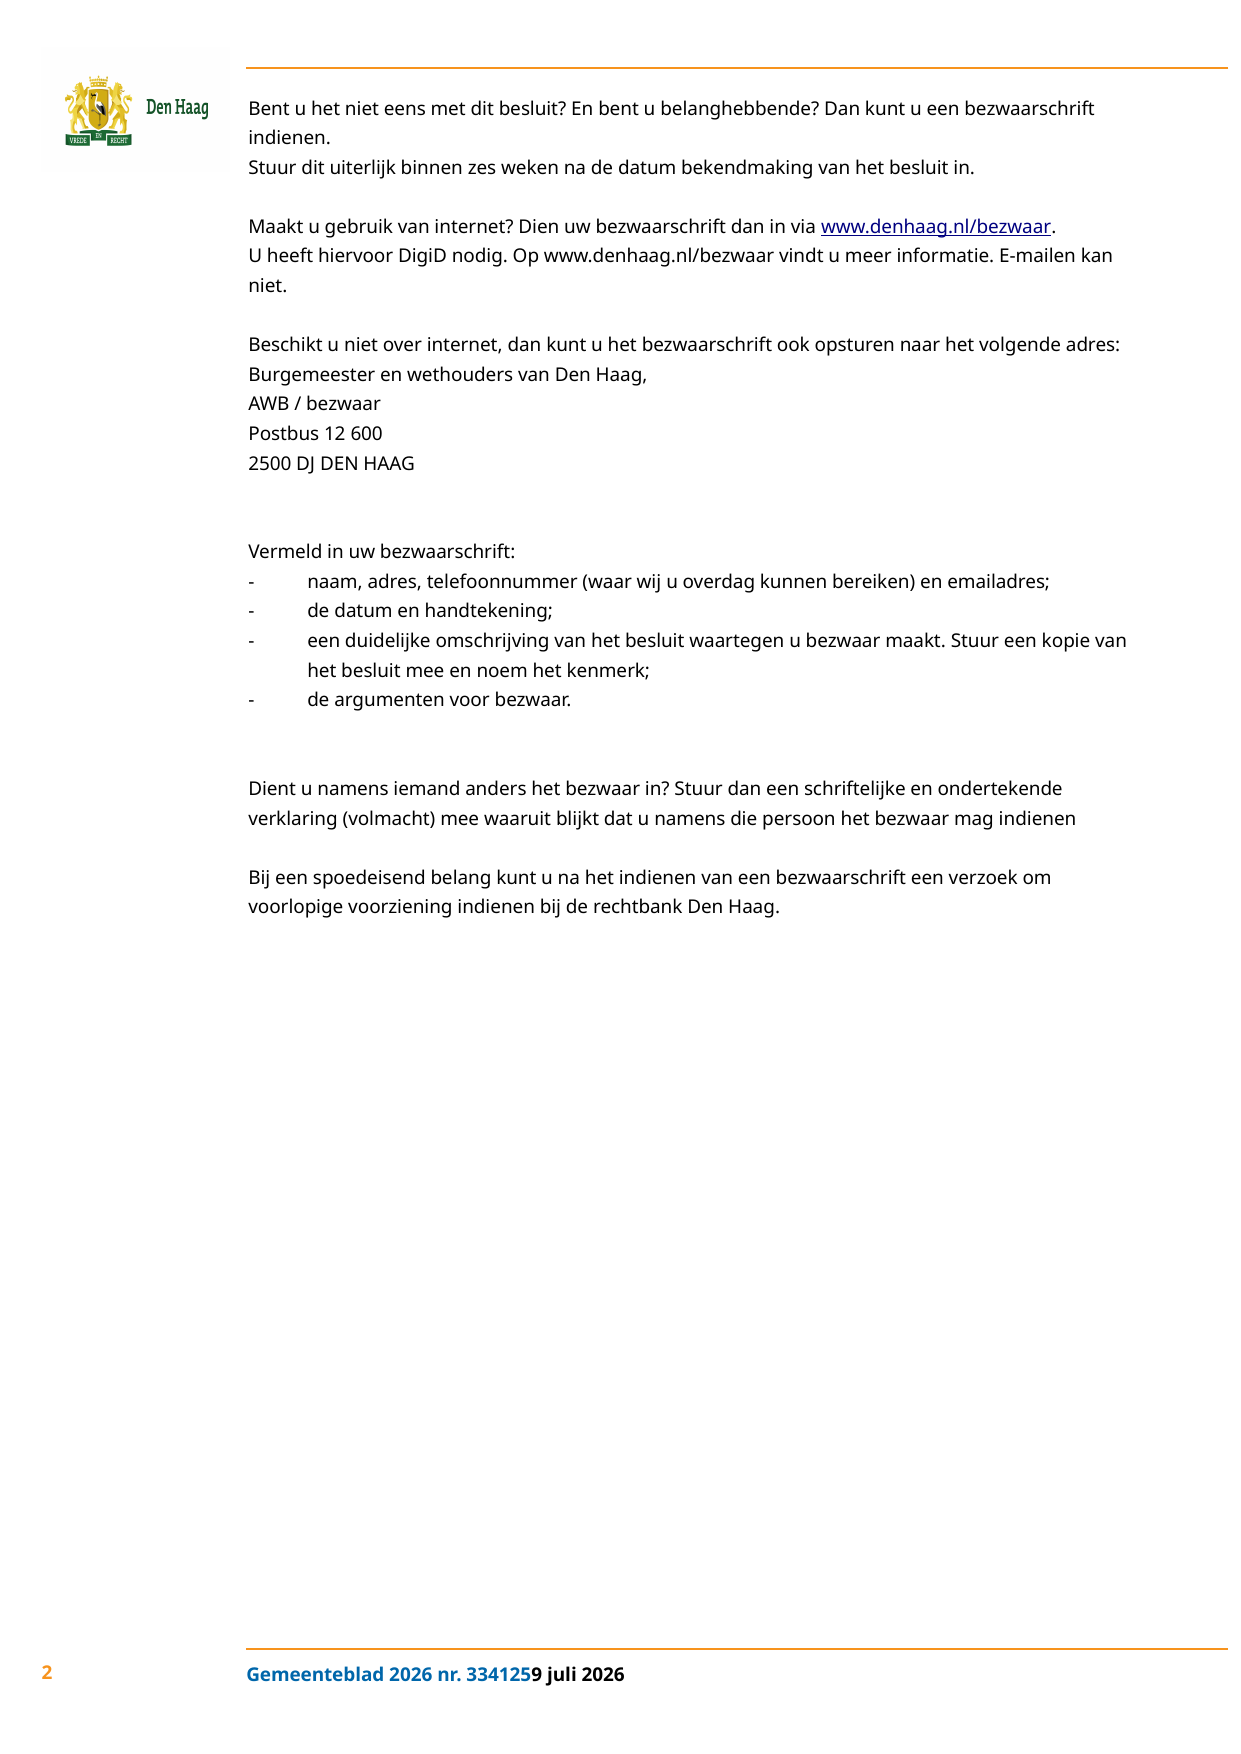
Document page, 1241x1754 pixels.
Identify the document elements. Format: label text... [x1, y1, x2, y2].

text 2500 DJ DEN HAAG [248, 450, 1152, 476]
list naam, adres, telefoonnummer (waar wij u overdag kunnen bereiken) en emailadres; [248, 568, 1152, 594]
text Burgemeester en wethouders van Den Haag, [248, 361, 1152, 387]
text Bij een spoedeisend belang kunt u na het indienen van een bezwaarschrift een verzoek om voorlopige voorziening indienen bij de rechtbank Den Haag. [248, 864, 1152, 919]
list de datum en handtekening; [248, 598, 1152, 623]
text Dient u namens iemand anders het bezwaar in? Stuur dan een schriftelijke en ondertekende verklaring (volmacht) mee waaruit blijkt dat u namens die persoon het bezwaar mag indienen [248, 775, 1152, 831]
picture [41, 47, 231, 172]
text Beschikt u niet over internet, dan kunt u het bezwaarschrift ook opsturen naar het volgende adres: [248, 331, 1152, 357]
text Stuur dit uiterlijk binnen zes weken na de datum bekendmaking van het besluit in. [248, 154, 1152, 180]
list de argumenten voor bezwaar. [248, 686, 1152, 712]
text U heeft hiervoor DigiD nodig. Op www.denhaag.nl/bezwaar vindt u meer informatie. E-mailen kan niet. [248, 243, 1152, 298]
text Postbus 12 600 [248, 420, 1152, 446]
text Bent u het niet eens met dit besluit? En bent u belanghebbende? Dan kunt u een bezwaarschrift indienen. [248, 95, 1152, 150]
text AWB / bezwaar [248, 391, 1152, 416]
list een duidelijke omschrijving van het besluit waartegen u bezwaar maakt. Stuur een kopie van het besluit mee en noem het kenmerk; [248, 627, 1152, 683]
text Maakt u gebruik van internet? Dien uw bezwaarschrift dan in via www.denhaag.nl/bezwaar. [248, 213, 1152, 239]
text Vermeld in uw bezwaarschrift: [248, 538, 1152, 564]
